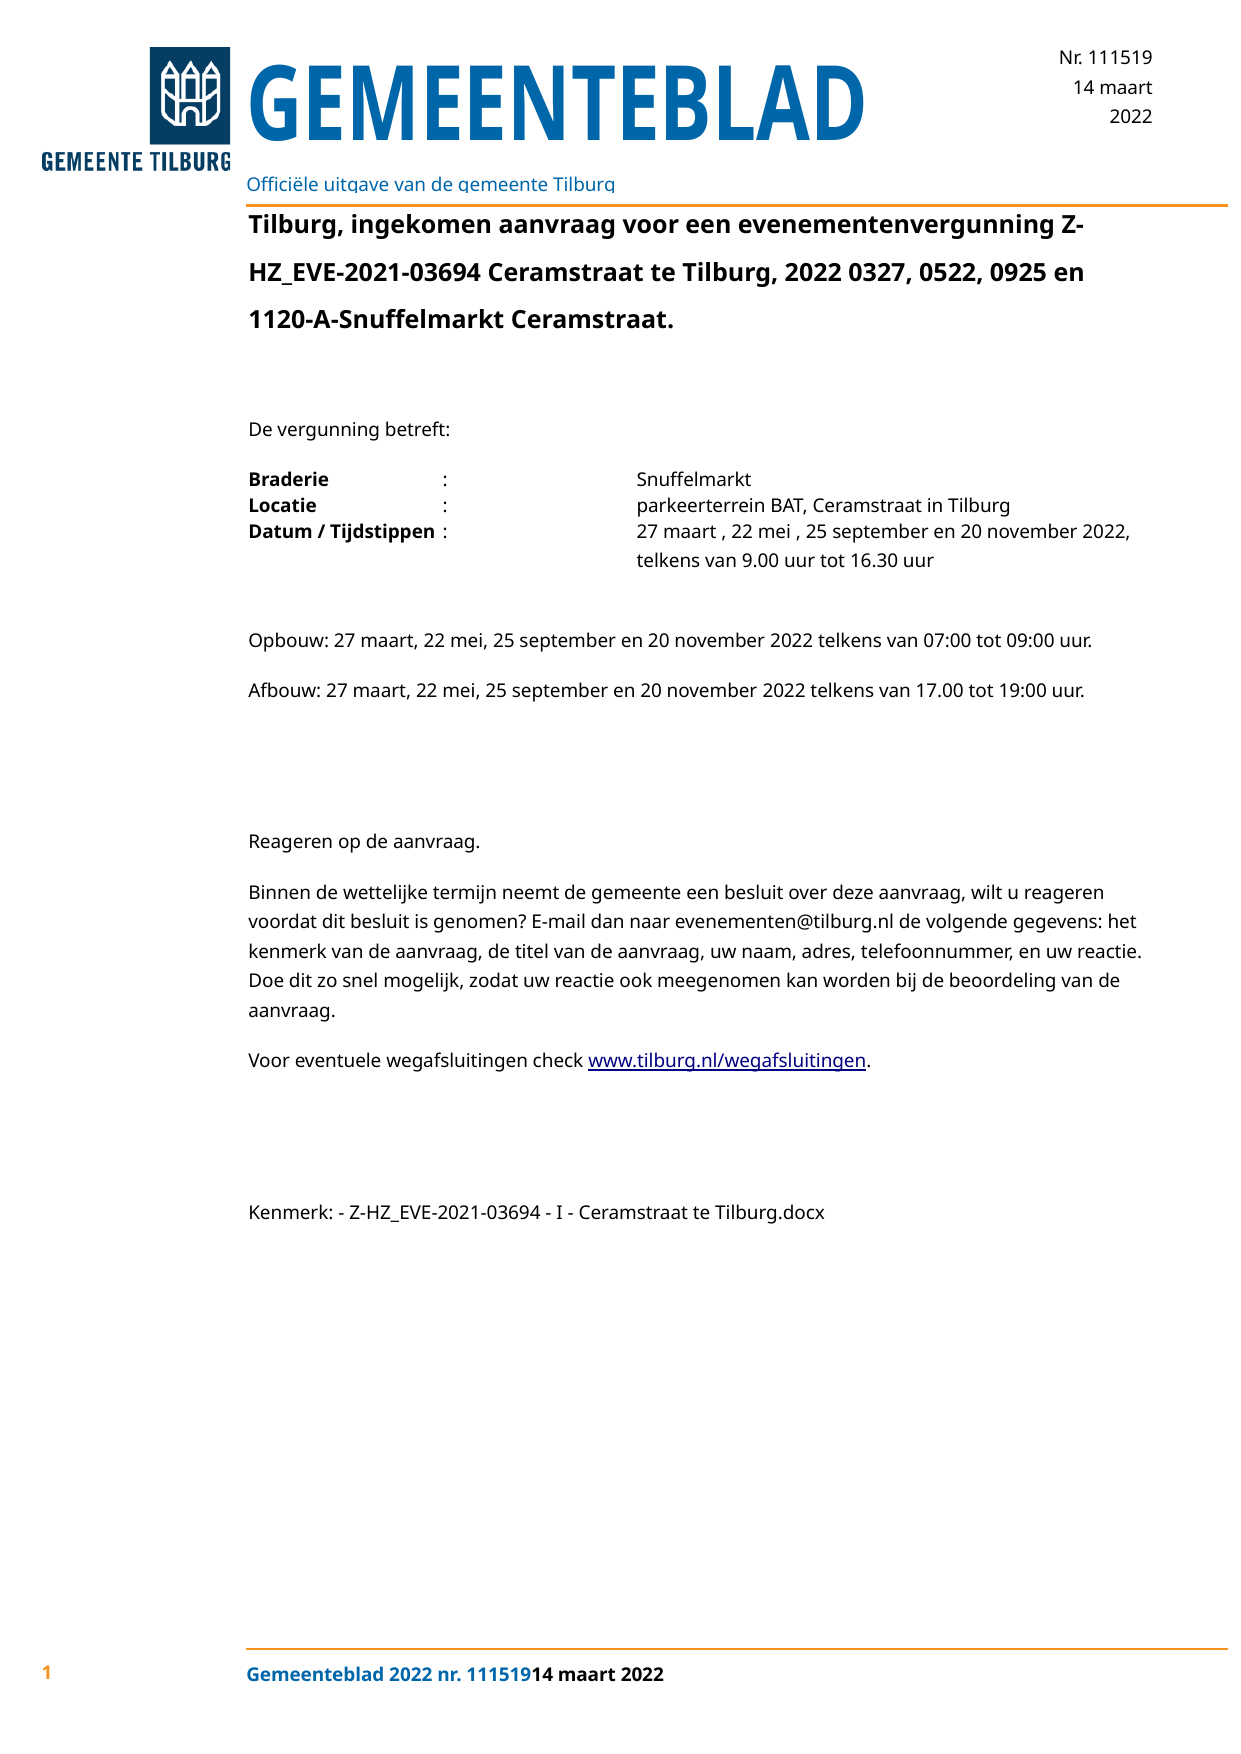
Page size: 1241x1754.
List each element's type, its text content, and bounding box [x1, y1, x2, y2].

text Tilburg, ingekomen aanvraag voor een evenementenvergunning Z-HZ_EVE-2021-03694 Ceramstraat te Tilburg, 2022 0327, 0522, 0925 en 1120-A-Snuffelmarkt Ceramstraat. [248, 207, 1152, 336]
text Afbouw: 27 maart, 22 mei, 25 september en 20 november 2022 telkens van 17.00 tot 19:00 uur. [248, 677, 1152, 703]
table_cell Locatie [248, 492, 442, 518]
table_header Snuffelmarkt [636, 466, 1152, 492]
text Binnen de wettelijke termijn neemt de gemeente een besluit over deze aanvraag, wilt u reageren voordat dit besluit is genomen? E-mail dan naar evenementen@tilburg.nl de volgende gegevens: het kenmerk van de aanvraag, de titel van de aanvraag, uw naam, adres, telefoonnummer, en uw reactie. Doe dit zo snel mogelijk, zodat uw reactie ook meegenomen kan worden bij de beoordeling van de aanvraag. [248, 879, 1152, 1023]
text Kenmerk: - Z-HZ_EVE-2021-03694 - I - Ceramstraat te Tilburg.docx [248, 1199, 1152, 1225]
table_cell Datum / Tijdstippen [248, 518, 442, 573]
text Opbouw: 27 maart, 22 mei, 25 september en 20 november 2022 telkens van 07:00 tot 09:00 uur. [248, 627, 1152, 653]
text De vergunning betreft: [248, 416, 1152, 442]
picture [41, 47, 231, 172]
table_cell : [442, 518, 636, 573]
text Reageren op de aanvraag. [248, 828, 1152, 854]
table_header Braderie [248, 466, 442, 492]
table_header : [442, 466, 636, 492]
table_cell parkeerterrein BAT, Ceramstraat in Tilburg [636, 492, 1152, 518]
text Voor eventuele wegafsluitingen check www.tilburg.nl/wegafsluitingen. [248, 1048, 1152, 1073]
table_cell : [442, 492, 636, 518]
table_cell 27 maart , 22 mei , 25 september en 20 november 2022, telkens van 9.00 uur tot 16.30 uur [636, 518, 1152, 573]
